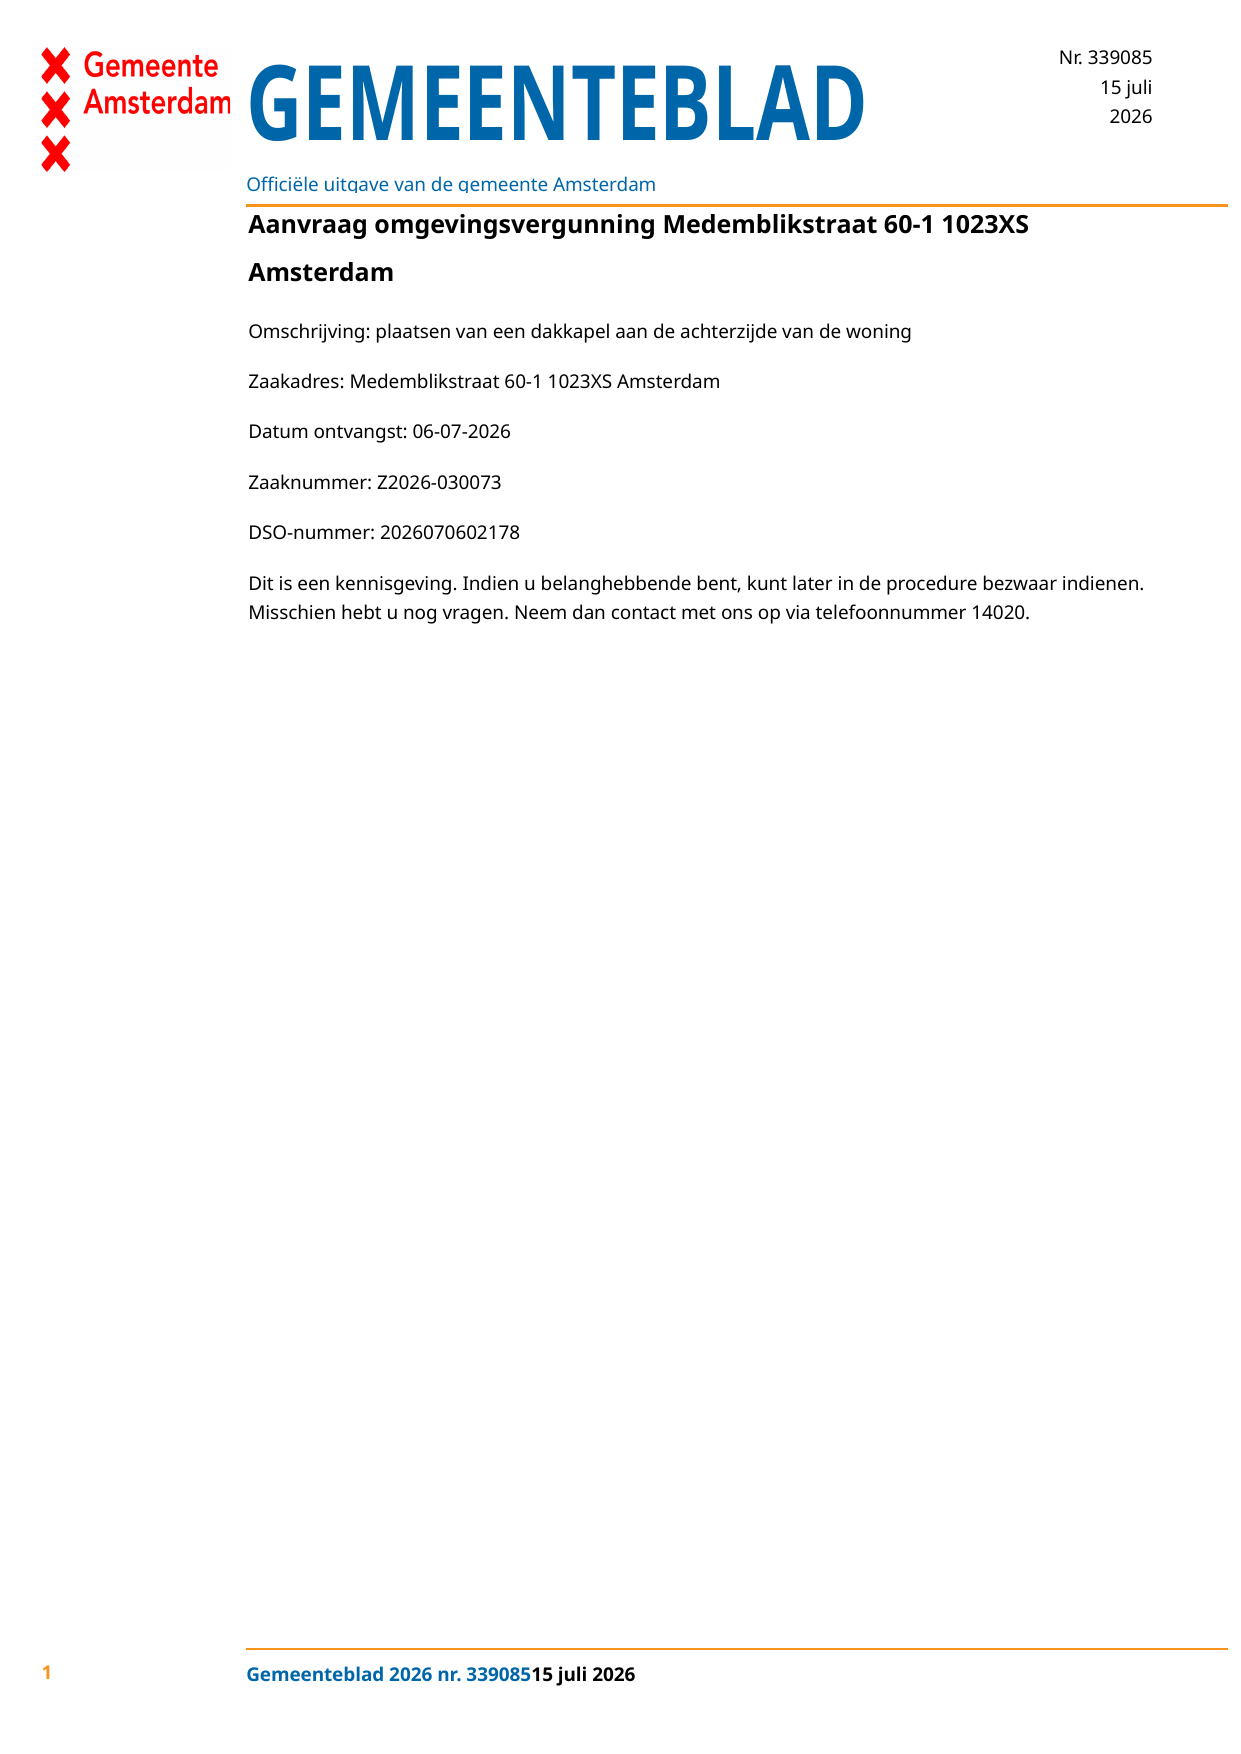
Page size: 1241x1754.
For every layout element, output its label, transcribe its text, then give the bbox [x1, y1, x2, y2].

text DSO-nummer: 2026070602178 [248, 519, 1152, 545]
text Omschrijving: plaatsen van een dakkapel aan de achterzijde van de woning [248, 318, 1152, 344]
text Zaaknummer: Z2026-030073 [248, 469, 1152, 495]
text Aanvraag omgevingsvergunning Medemblikstraat 60-1 1023XS Amsterdam [248, 207, 1152, 288]
picture [41, 47, 231, 172]
text Datum ontvangst: 06-07-2026 [248, 419, 1152, 444]
text Dit is een kennisgeving. Indien u belanghebbende bent, kunt later in de procedure bezwaar indienen. Misschien hebt u nog vragen. Neem dan contact met ons op via telefoonnummer 14020. [248, 570, 1152, 625]
text Zaakadres: Medemblikstraat 60-1 1023XS Amsterdam [248, 368, 1152, 394]
